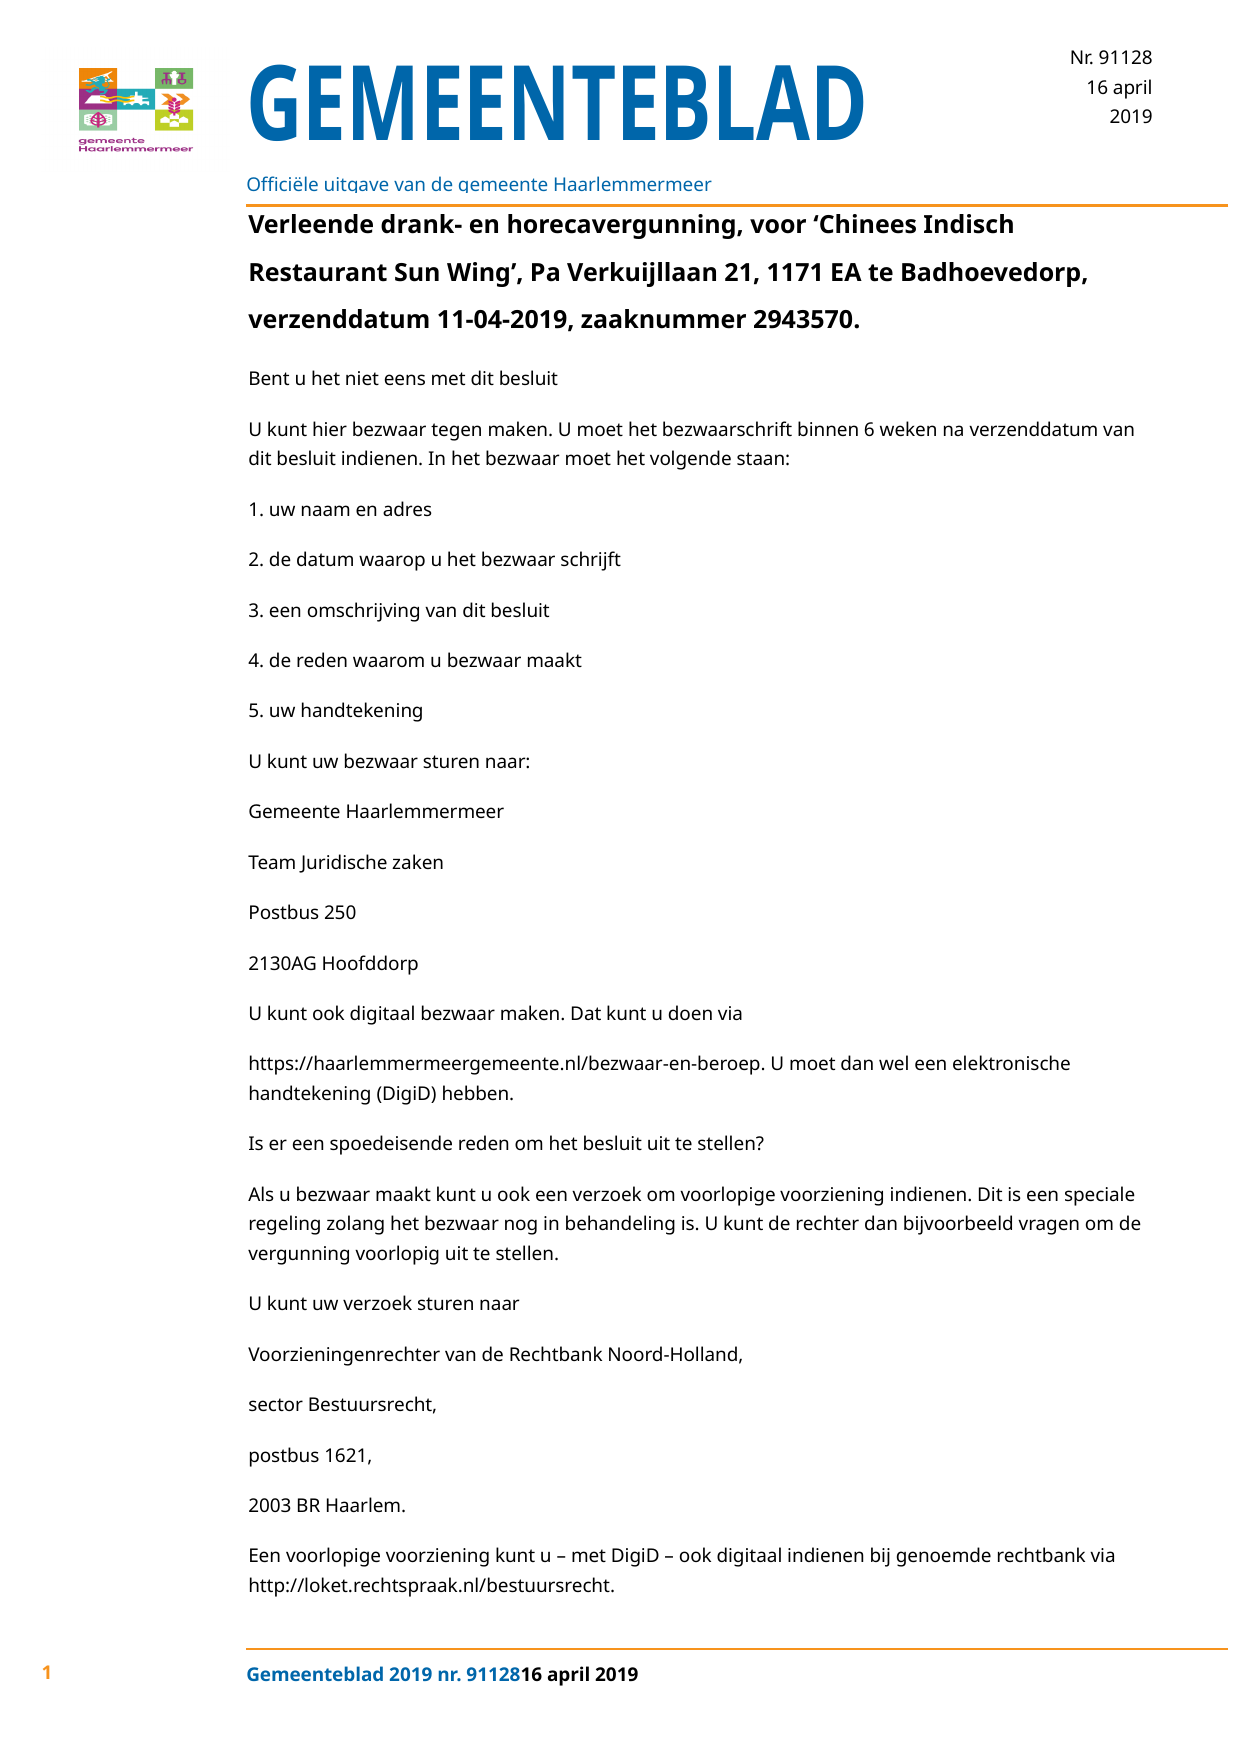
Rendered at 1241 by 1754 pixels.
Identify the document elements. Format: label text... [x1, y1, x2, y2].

text U kunt hier bezwaar tegen maken. U moet het bezwaarschrift binnen 6 weken na verzenddatum van dit besluit indienen. In het bezwaar moet het volgende staan: [248, 416, 1152, 471]
text Voorzieningenrechter van de Rechtbank Noord-Holland, [248, 1341, 1152, 1367]
text 1. uw naam en adres [248, 496, 1152, 522]
text sector Bestuursrecht, [248, 1391, 1152, 1417]
text Is er een spoedeisende reden om het besluit uit te stellen? [248, 1131, 1152, 1156]
text 2. de datum waarop u het bezwaar schrijft [248, 546, 1152, 572]
text https://haarlemmermeergemeente.nl/bezwaar-en-beroep. U moet dan wel een elektronische handtekening (DigiD) hebben. [248, 1051, 1152, 1106]
text Gemeente Haarlemmermeer [248, 798, 1152, 824]
text U kunt uw bezwaar sturen naar: [248, 748, 1152, 774]
text Als u bezwaar maakt kunt u ook een verzoek om voorlopige voorziening indienen. Dit is een speciale regeling zolang het bezwaar nog in behandeling is. U kunt de rechter dan bijvoorbeeld vragen om de vergunning voorlopig uit te stellen. [248, 1181, 1152, 1266]
text Bent u het niet eens met dit besluit [248, 366, 1152, 391]
text 3. een omschrijving van dit besluit [248, 597, 1152, 622]
text 2003 BR Haarlem. [248, 1492, 1152, 1518]
text 4. de reden waarom u bezwaar maakt [248, 647, 1152, 673]
text Team Juridische zaken [248, 849, 1152, 874]
text Verleende drank- en horecavergunning, voor ‘Chinees Indisch Restaurant Sun Wing’, Pa Verkuijllaan 21, 1171 EA te Badhoevedorp, verzenddatum 11-04-2019, zaaknummer 2943570. [248, 207, 1152, 336]
text Een voorlopige voorziening kunt u – met DigiD – ook digitaal indienen bij genoemde rechtbank via http://loket.rechtspraak.nl/bestuursrecht. [248, 1543, 1152, 1598]
text 5. uw handtekening [248, 698, 1152, 723]
text 2130AG Hoofddorp [248, 950, 1152, 975]
text U kunt uw verzoek sturen naar [248, 1291, 1152, 1316]
text postbus 1621, [248, 1442, 1152, 1467]
picture [41, 47, 231, 172]
text Postbus 250 [248, 899, 1152, 925]
text U kunt ook digitaal bezwaar maken. Dat kunt u doen via [248, 1000, 1152, 1026]
